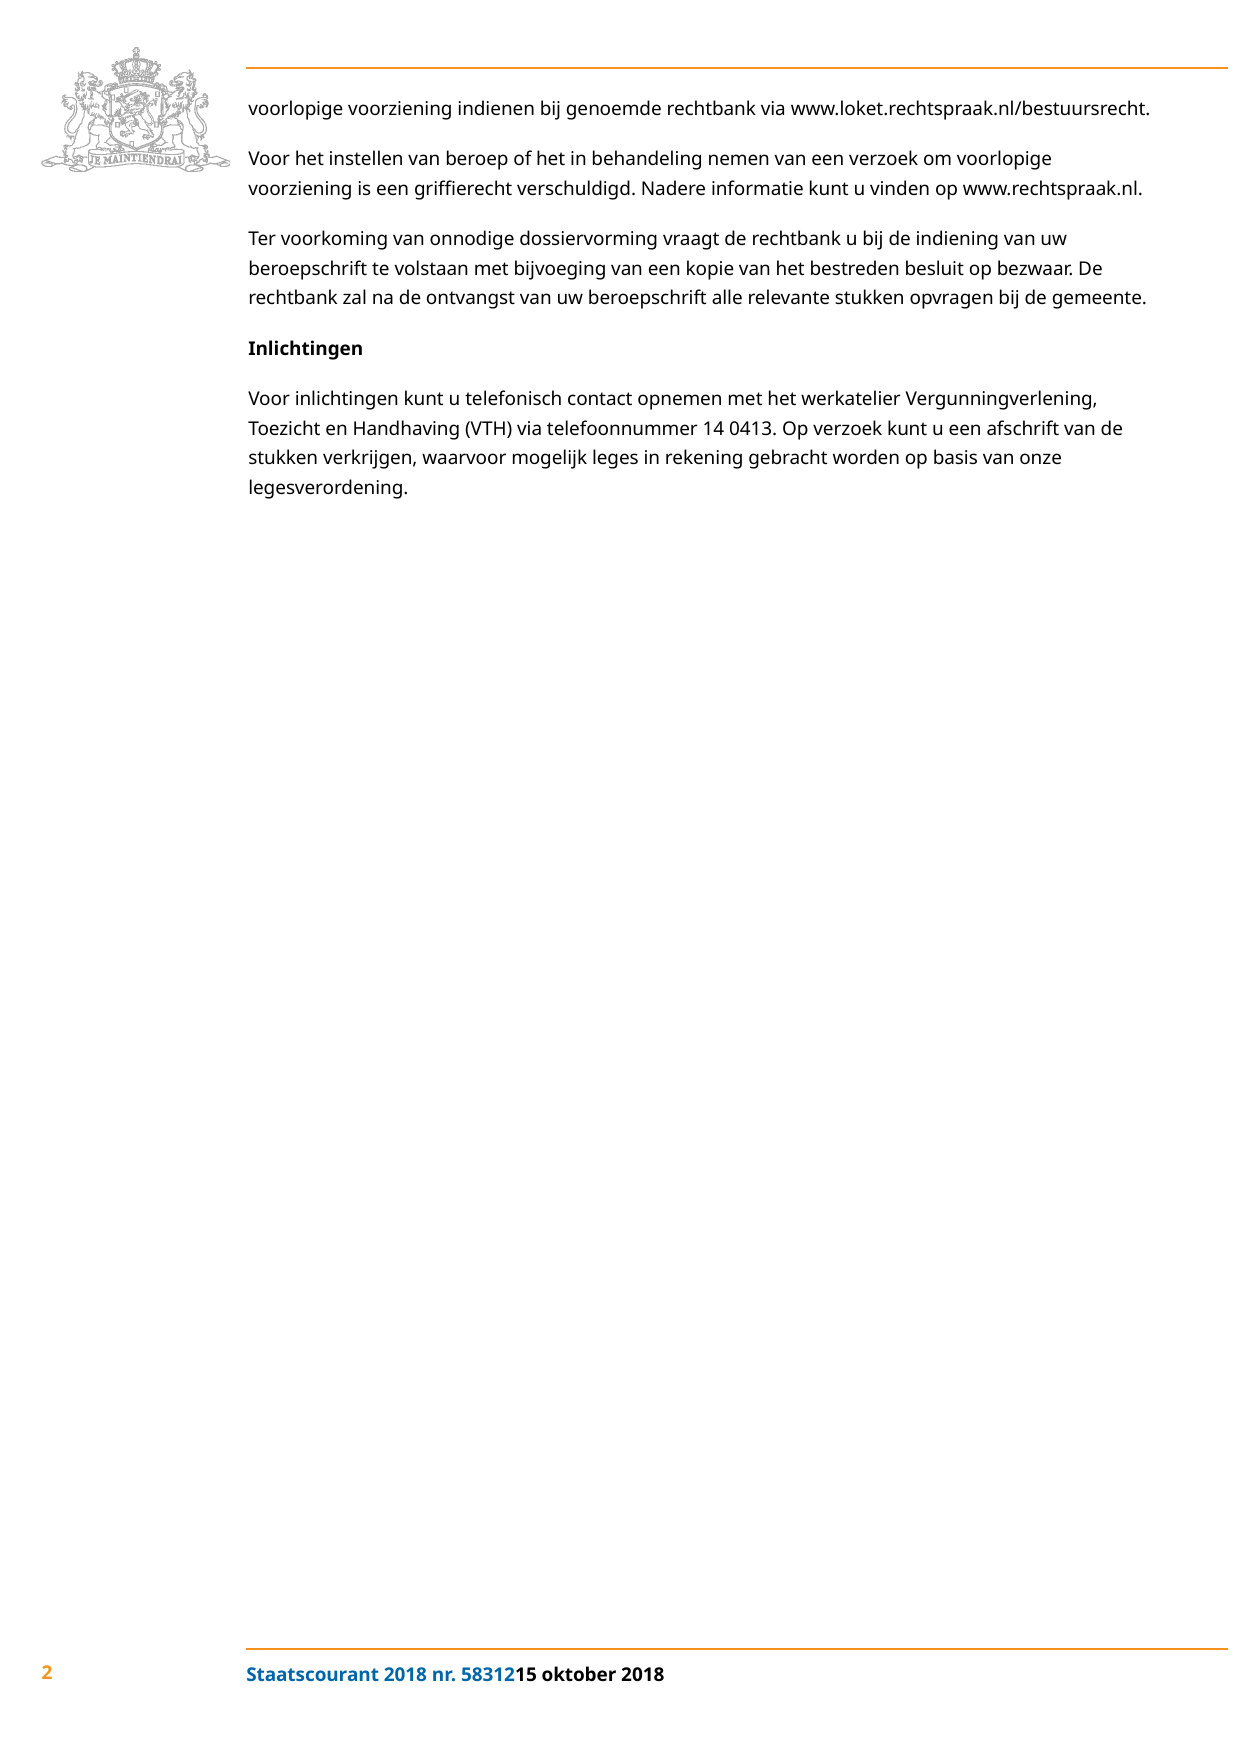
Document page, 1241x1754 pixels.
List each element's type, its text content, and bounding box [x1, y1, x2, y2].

text Voor het instellen van beroep of het in behandeling nemen van een verzoek om voorlopige voorziening is een griffierecht verschuldigd. Nadere informatie kunt u vinden op www.rechtspraak.nl. [248, 145, 1152, 201]
picture [41, 47, 231, 172]
text Voor inlichtingen kunt u telefonisch contact opnemen met het werkatelier Vergunningverlening, Toezicht en Handhaving (VTH) via telefoonnummer 14 0413. Op verzoek kunt u een afschrift van de stukken verkrijgen, waarvoor mogelijk leges in rekening gebracht worden op basis van onze legesverordening. [248, 385, 1152, 500]
text voorlopige voorziening indienen bij genoemde rechtbank via www.loket.rechtspraak.nl/bestuursrecht. [248, 95, 1152, 121]
text Inlichtingen [248, 335, 1152, 361]
text Ter voorkoming van onnodige dossiervorming vraagt de rechtbank u bij de indiening van uw beroepschrift te volstaan met bijvoeging van een kopie van het bestreden besluit op bezwaar. De rechtbank zal na de ontvangst van uw beroepschrift alle relevante stukken opvragen bij de gemeente. [248, 225, 1152, 310]
